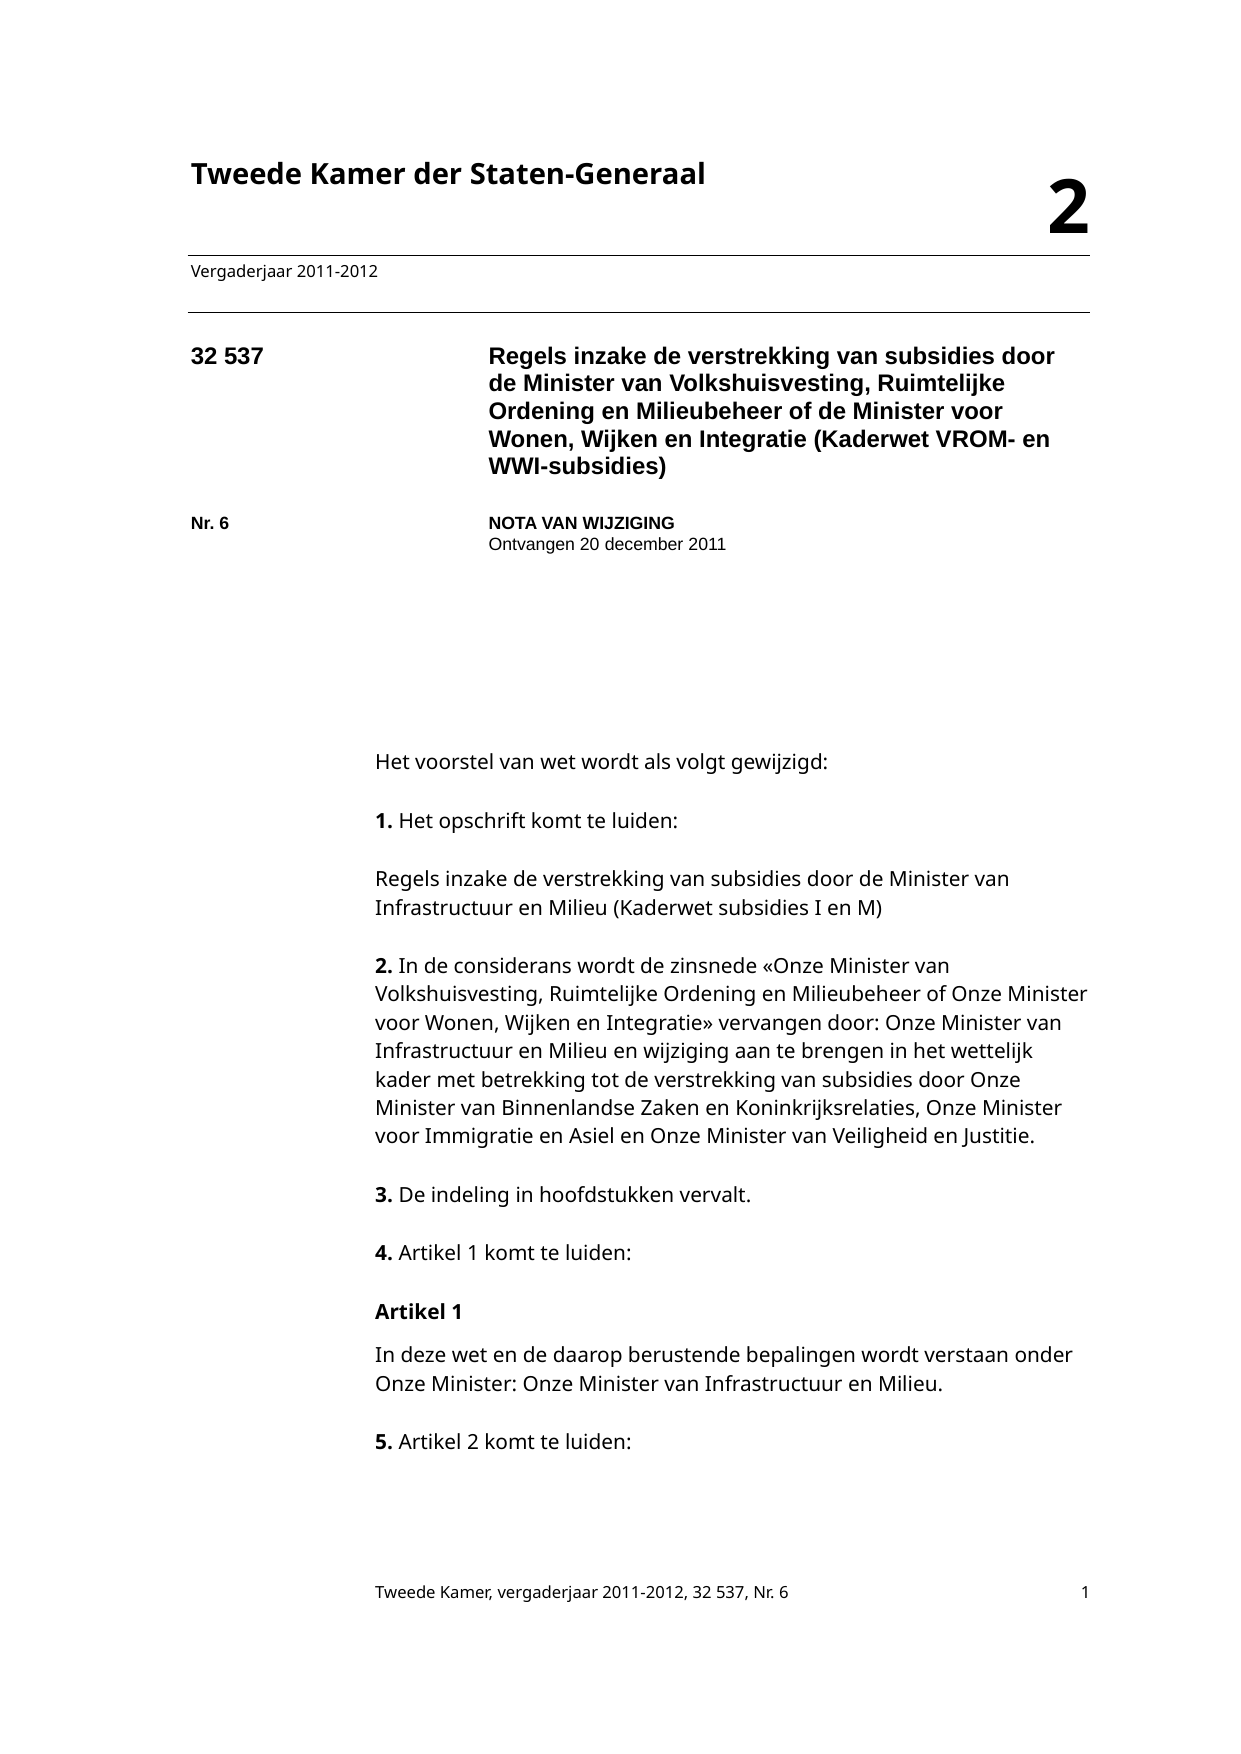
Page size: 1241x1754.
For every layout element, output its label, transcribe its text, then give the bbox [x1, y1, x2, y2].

table_cell Nr. 6 [188, 510, 485, 629]
table_header 2 [910, 150, 1090, 255]
table_cell Regels inzake de verstrekking van subsidies door de Minister van Volkshuisvesting, Ruimtelijke Ordening en Milieubeheer of de Minister voor Wonen, Wijken en Integratie (Kaderwet VROM- en WWI-subsidies) [485, 339, 1090, 510]
text 4. Artikel 1 komt te luiden: [375, 1238, 1090, 1267]
table_header Tweede Kamer der Staten-Generaal [188, 150, 909, 255]
table_cell [485, 256, 1090, 312]
text In deze wet en de daarop berustende bepalingen wordt verstaan onder Onze Minister: Onze Minister van Infrastructuur en Milieu. [375, 1340, 1090, 1397]
table_cell Vergaderjaar 2011-2012 [188, 256, 485, 312]
table_cell 32 537 [188, 339, 485, 510]
text Artikel 1 [375, 1297, 1090, 1325]
table_cell [485, 313, 1090, 339]
text 2. In de considerans wordt de zinsnede «Onze Minister van Volkshuisvesting, Ruimtelijke Ordening en Milieubeheer of Onze Minister voor Wonen, Wijken en Integratie» vervangen door: Onze Minister van Infrastructuur en Milieu en wijziging aan te brengen in het wettelijk kader met betrekking tot de verstrekking van subsidies door Onze Minister van Binnenlandse Zaken en Koninkrijksrelaties, Onze Minister voor Immigratie en Asiel en Onze Minister van Veiligheid en Justitie. [375, 951, 1090, 1150]
text 1. Het opschrift komt te luiden: [375, 806, 1090, 834]
table_cell [188, 313, 485, 339]
text 3. De indeling in hoofdstukken vervalt. [375, 1180, 1090, 1208]
text 5. Artikel 2 komt te luiden: [375, 1427, 1090, 1456]
table_cell NOTA VAN WIJZIGING Ontvangen 20 december 2011 [485, 510, 1090, 629]
text Het voorstel van wet wordt als volgt gewijzigd: [375, 747, 1090, 776]
text Regels inzake de verstrekking van subsidies door de Minister van Infrastructuur en Milieu (Kaderwet subsidies I en M) [375, 864, 1090, 921]
